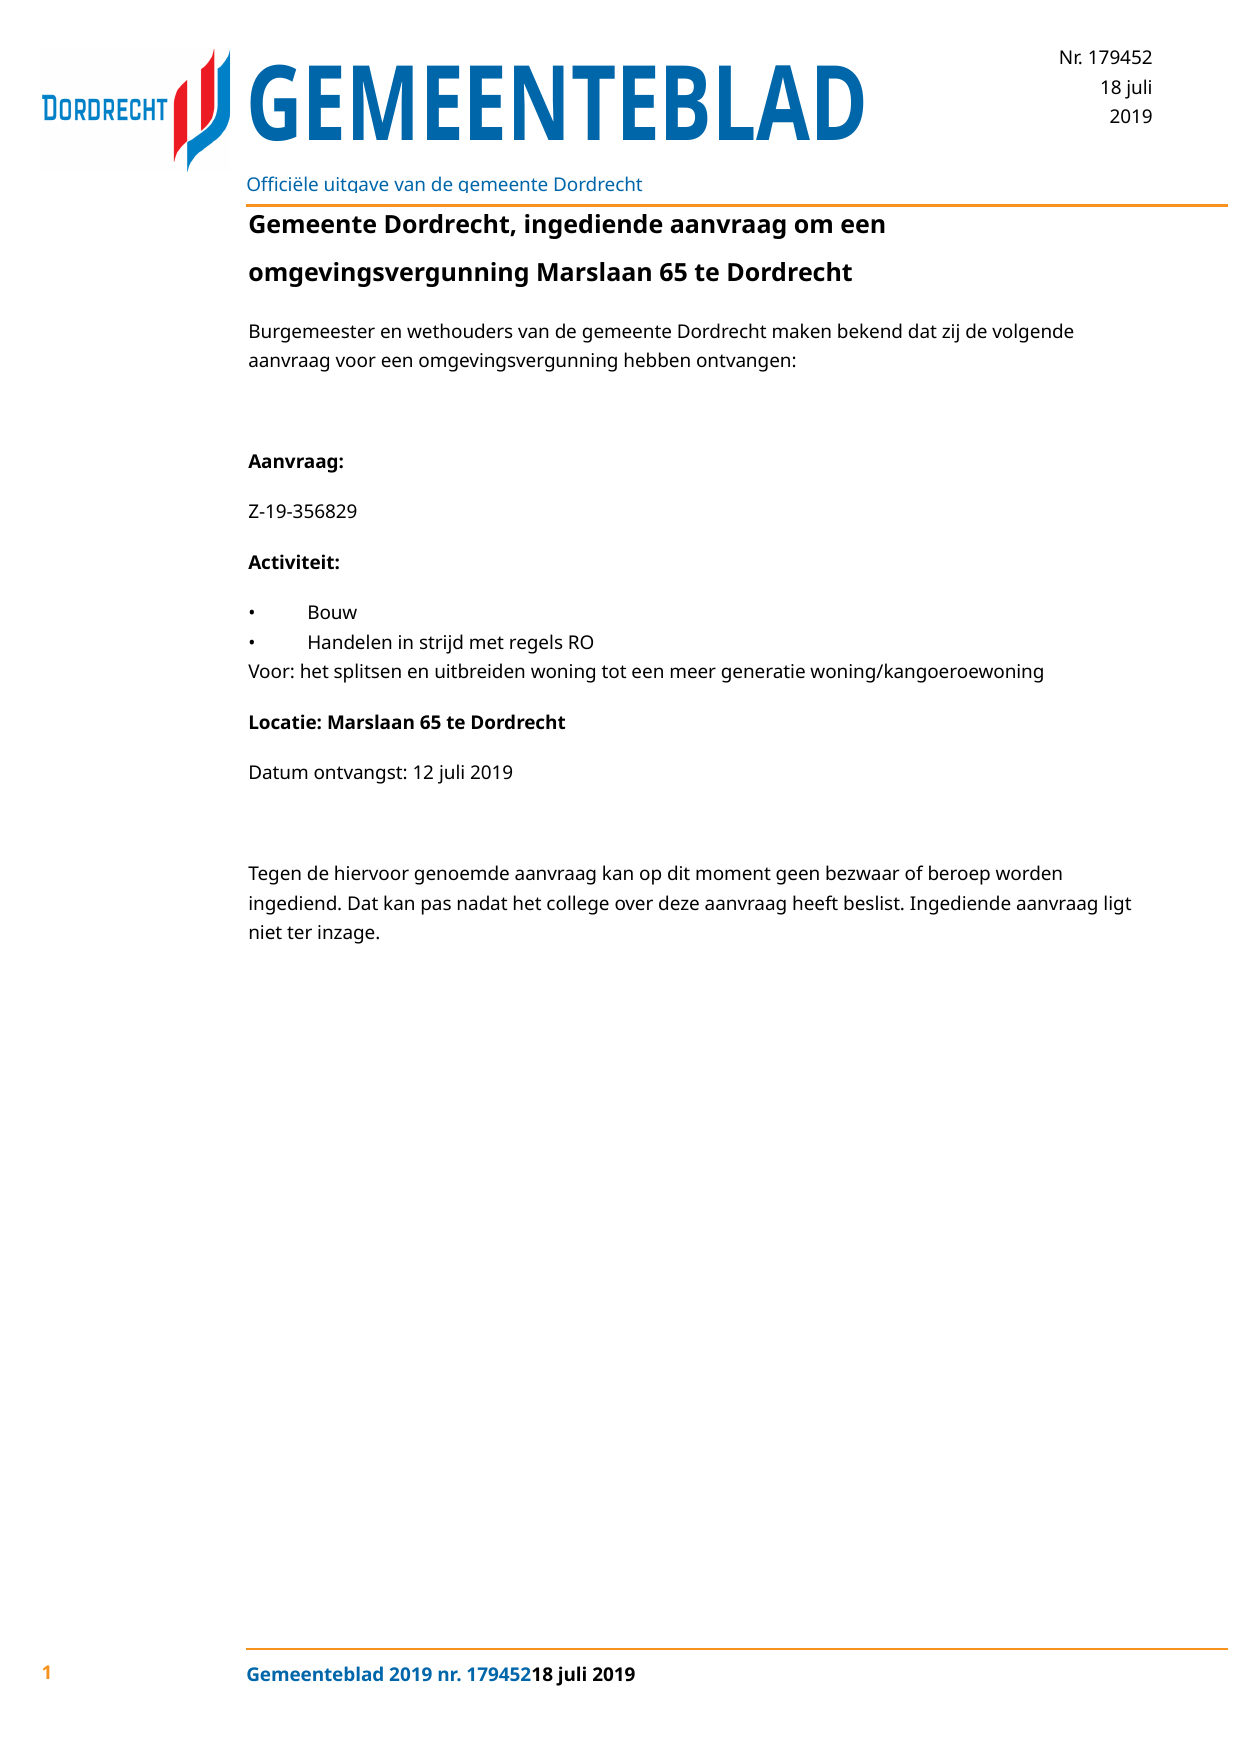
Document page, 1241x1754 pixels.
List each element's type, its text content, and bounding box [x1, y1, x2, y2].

text Z-19-356829 [248, 499, 1152, 524]
text Burgemeester en wethouders van de gemeente Dordrecht maken bekend dat zij de volgende aanvraag voor een omgevingsvergunning hebben ontvangen: [248, 318, 1152, 373]
text Voor: het splitsen en uitbreiden woning tot een meer generatie woning/kangoeroewoning [248, 659, 1152, 684]
list Bouw [248, 599, 1152, 625]
text Tegen de hiervoor genoemde aanvraag kan op dit moment geen bezwaar of beroep worden ingediend. Dat kan pas nadat het college over deze aanvraag heeft beslist. Ingediende aanvraag ligt niet ter inzage. [248, 860, 1152, 945]
text Gemeente Dordrecht, ingediende aanvraag om een omgevingsvergunning Marslaan 65 te Dordrecht [248, 207, 1152, 288]
text Aanvraag: [248, 448, 1152, 474]
text Locatie: Marslaan 65 te Dordrecht [248, 709, 1152, 735]
text Activiteit: [248, 549, 1152, 575]
picture [41, 47, 231, 172]
text Datum ontvangst: 12 juli 2019 [248, 759, 1152, 785]
list Handelen in strijd met regels RO [248, 629, 1152, 655]
